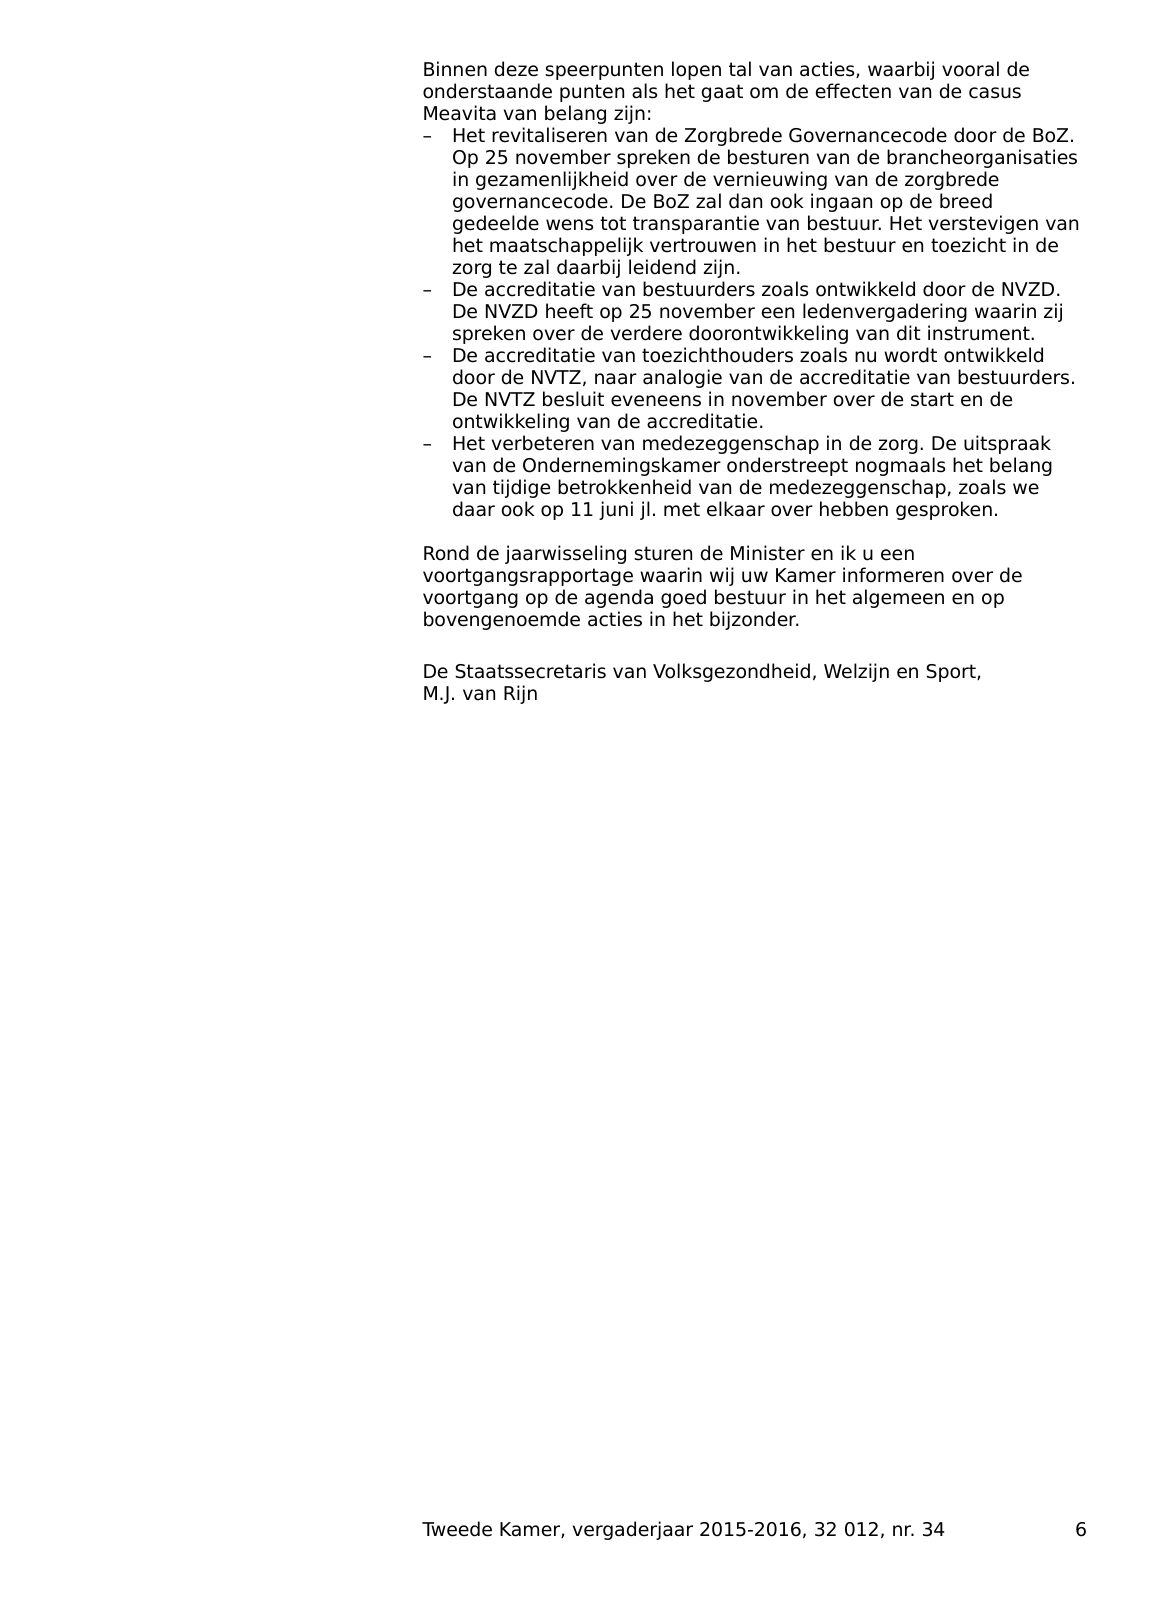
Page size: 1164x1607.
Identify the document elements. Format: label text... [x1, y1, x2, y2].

text De Staatssecretaris van Volksgezondheid, Welzijn en Sport, M.J. van Rijn [422, 661, 1087, 705]
text – De accreditatie van bestuurders zoals ontwikkeld door de NVZD. De NVZD heeft op 25 november een ledenvergadering waarin zij spreken over de verdere doorontwikkeling van dit instrument. [422, 279, 1087, 345]
text Rond de jaarwisseling sturen de Minister en ik u een voortgangsrapportage waarin wij uw Kamer informeren over de voortgang op de agenda goed bestuur in het algemeen en op bovengenoemde acties in het bijzonder. [422, 543, 1087, 631]
text – De accreditatie van toezichthouders zoals nu wordt ontwikkeld door de NVTZ, naar analogie van de accreditatie van bestuurders. De NVTZ besluit eveneens in november over de start en de ontwikkeling van de accreditatie. [422, 345, 1087, 433]
text Binnen deze speerpunten lopen tal van acties, waarbij vooral de onderstaande punten als het gaat om de effecten van de casus Meavita van belang zijn: [422, 59, 1087, 125]
text – Het verbeteren van medezeggenschap in de zorg. De uitspraak van de Ondernemingskamer onderstreept nogmaals het belang van tijdige betrokkenheid van de medezeggenschap, zoals we daar ook op 11 juni jl. met elkaar over hebben gesproken. [422, 433, 1087, 521]
text – Het revitaliseren van de Zorgbrede Governancecode door de BoZ. Op 25 november spreken de besturen van de brancheorganisaties in gezamenlijkheid over de vernieuwing van de zorgbrede governancecode. De BoZ zal dan ook ingaan op de breed gedeelde wens tot transparantie van bestuur. Het verstevigen van het maatschappelijk vertrouwen in het bestuur en toezicht in de zorg te zal daarbij leidend zijn. [422, 125, 1087, 279]
